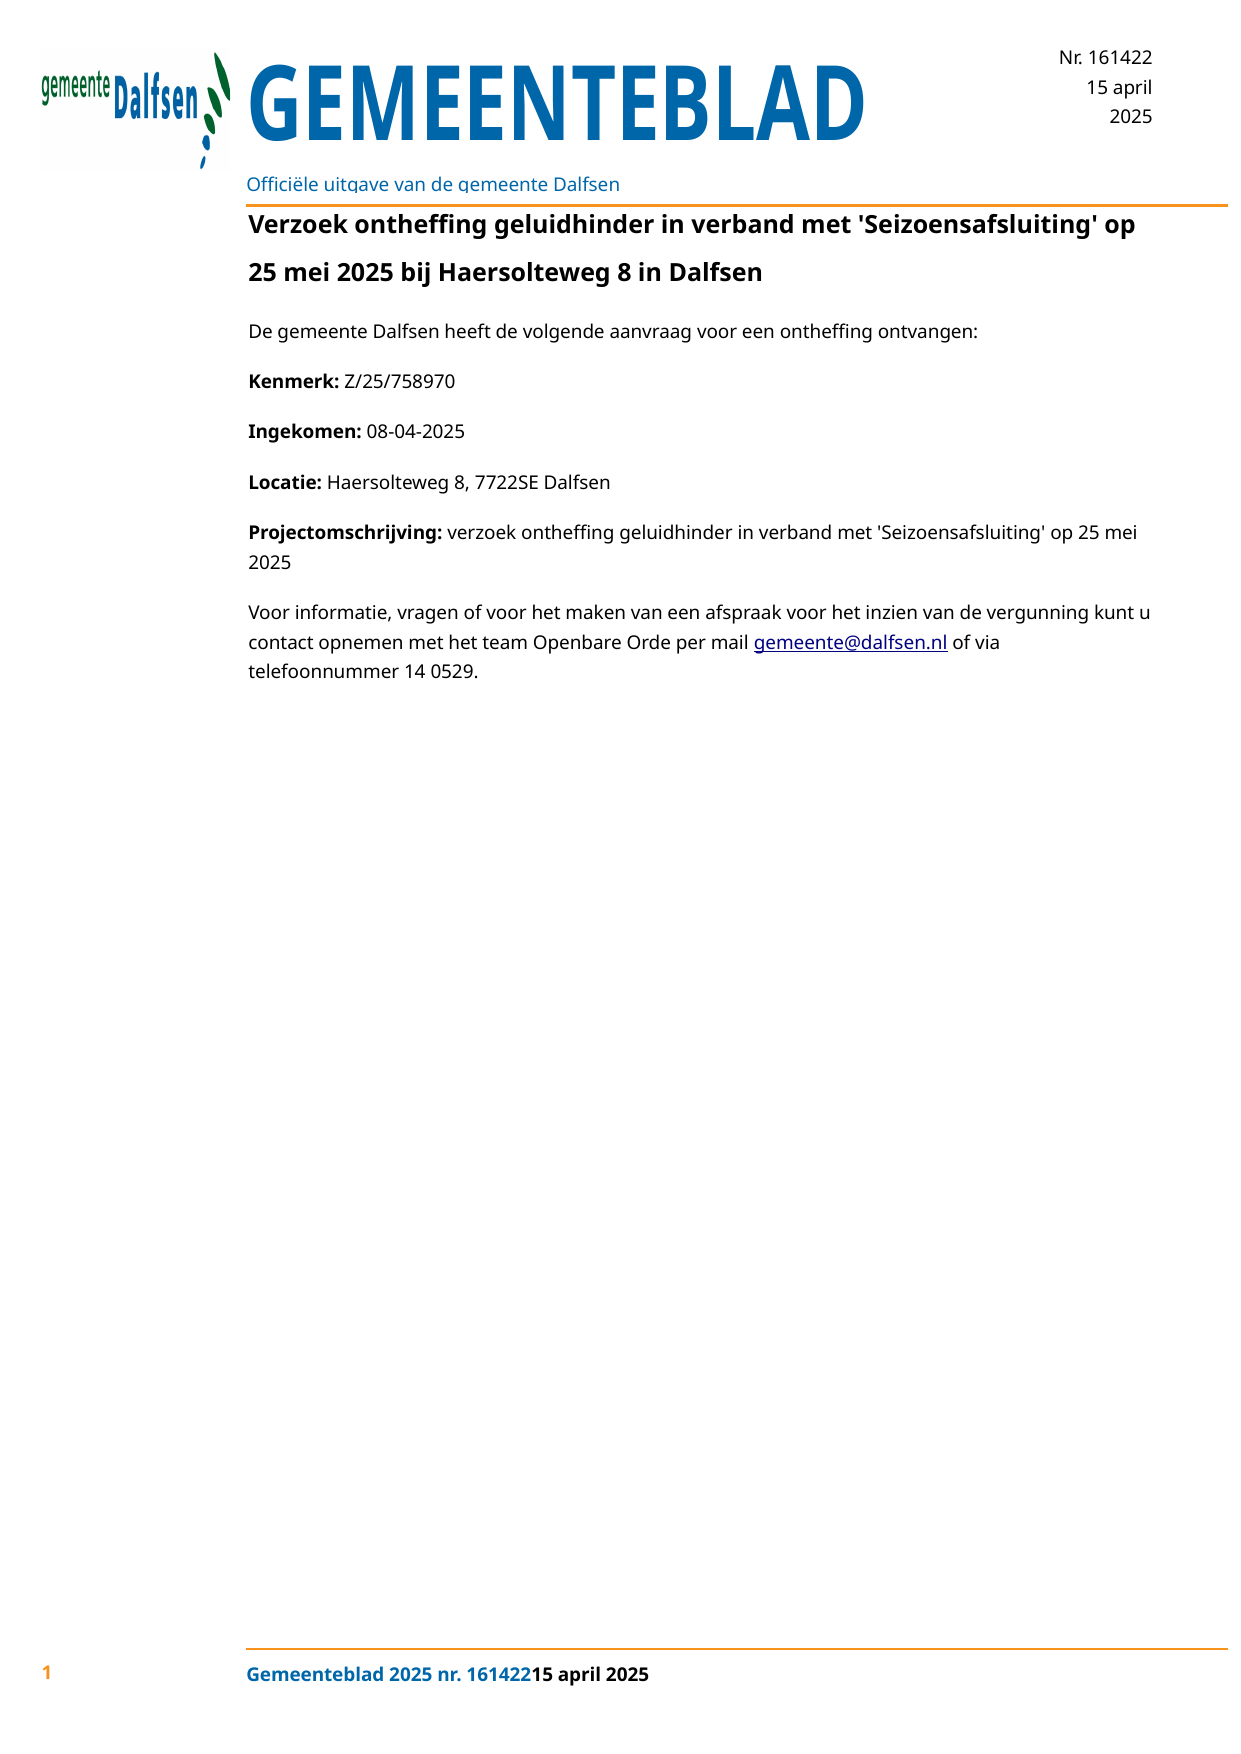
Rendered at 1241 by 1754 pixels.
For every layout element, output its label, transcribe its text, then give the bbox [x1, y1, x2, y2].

text Projectomschrijving: verzoek ontheffing geluidhinder in verband met 'Seizoensafsluiting' op 25 mei 2025 [248, 519, 1152, 575]
text Voor informatie, vragen of voor het maken van een afspraak voor het inzien van de vergunning kunt u contact opnemen met het team Openbare Orde per mail gemeente@dalfsen.nl of via telefoonnummer 14 0529. [248, 599, 1152, 684]
text Locatie: Haersolteweg 8, 7722SE Dalfsen [248, 469, 1152, 495]
text Verzoek ontheffing geluidhinder in verband met 'Seizoensafsluiting' op 25 mei 2025 bij Haersolteweg 8 in Dalfsen [248, 207, 1152, 288]
text Ingekomen: 08-04-2025 [248, 419, 1152, 444]
text De gemeente Dalfsen heeft de volgende aanvraag voor een ontheffing ontvangen: [248, 318, 1152, 344]
text Kenmerk: Z/25/758970 [248, 368, 1152, 394]
picture [41, 47, 231, 172]
